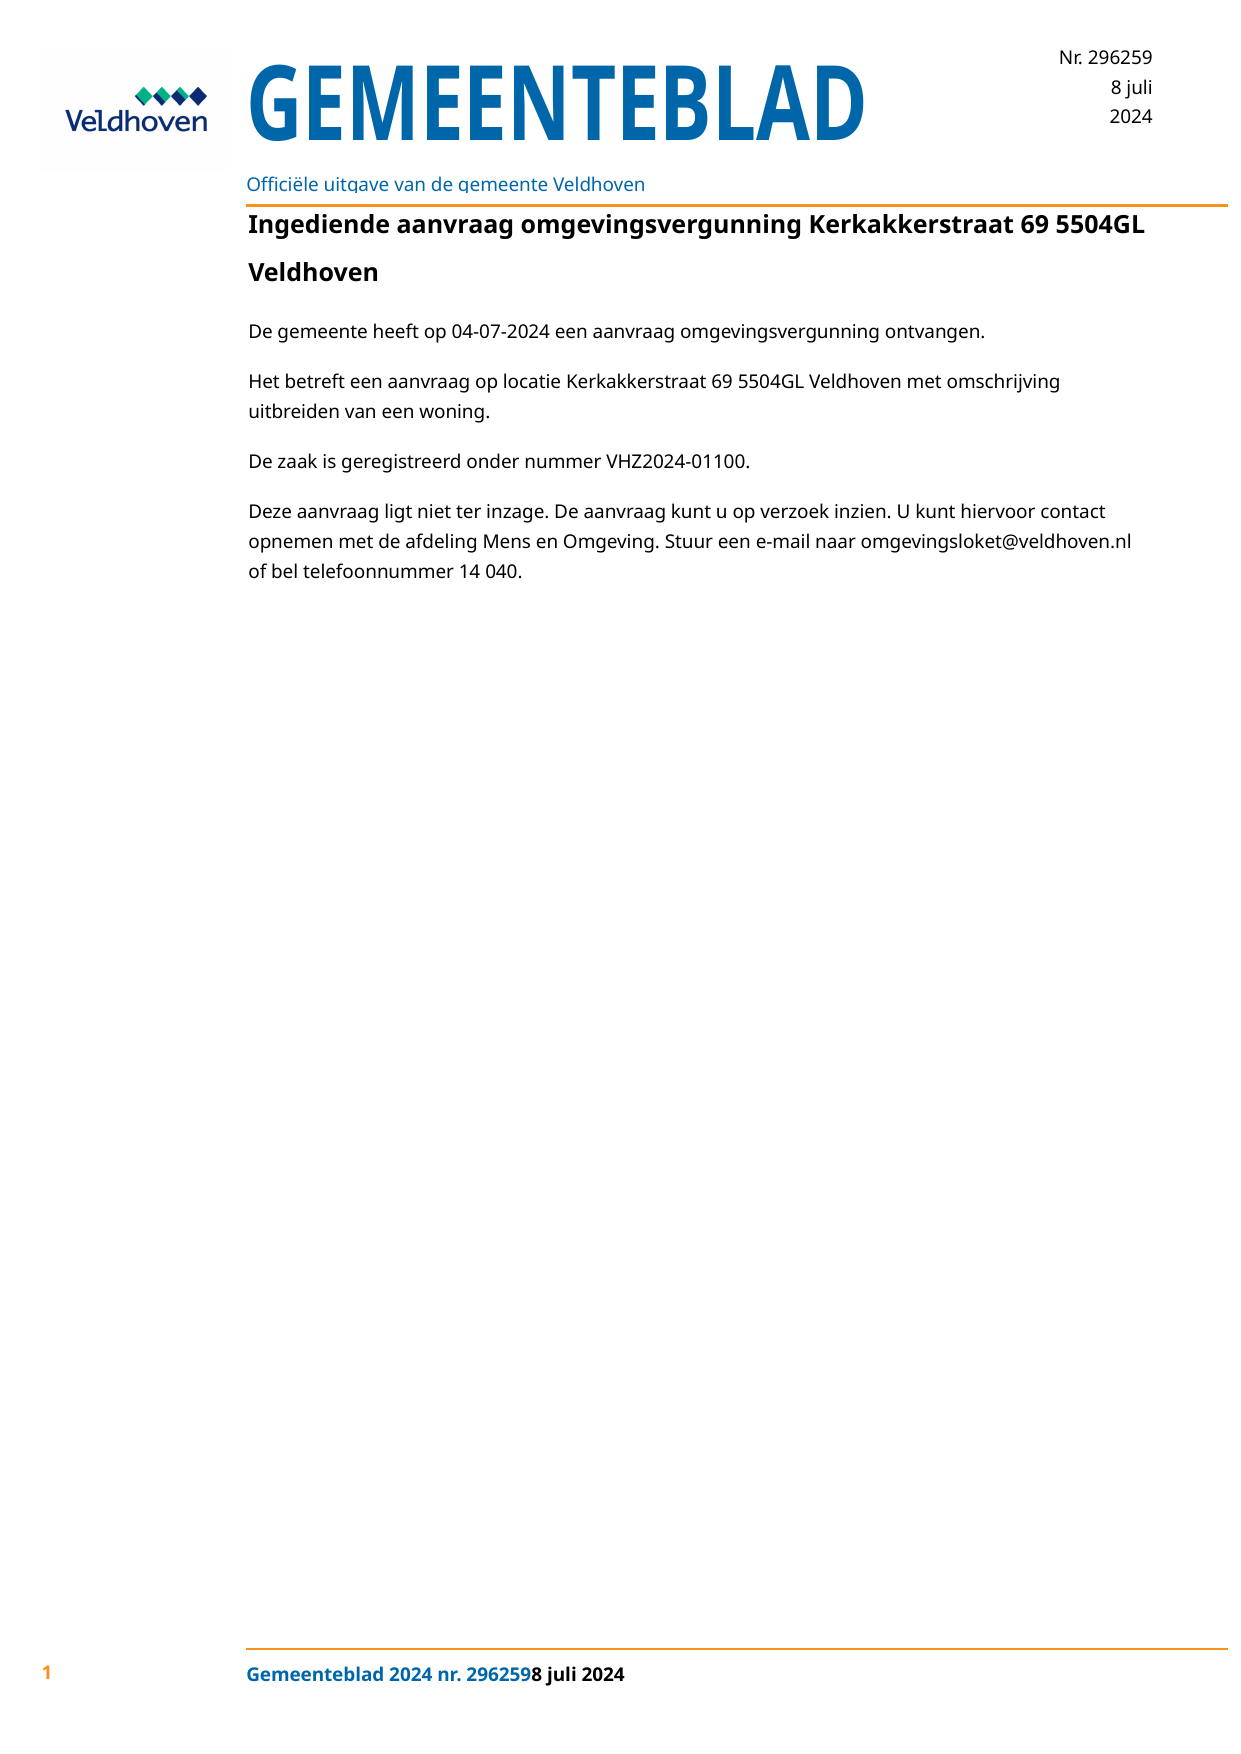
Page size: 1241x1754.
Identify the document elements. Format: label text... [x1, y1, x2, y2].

text Ingediende aanvraag omgevingsvergunning Kerkakkerstraat 69 5504GL Veldhoven [248, 207, 1152, 288]
text De gemeente heeft op 04-07-2024 een aanvraag omgevingsvergunning ontvangen. [248, 318, 1152, 344]
text Deze aanvraag ligt niet ter inzage. De aanvraag kunt u op verzoek inzien. U kunt hiervoor contact opnemen met de afdeling Mens en Omgeving. Stuur een e-mail naar omgevingsloket@veldhoven.nl of bel telefoonnummer 14 040. [248, 499, 1152, 584]
text Het betreft een aanvraag op locatie Kerkakkerstraat 69 5504GL Veldhoven met omschrijving uitbreiden van een woning. [248, 368, 1152, 424]
text De zaak is geregistreerd onder nummer VHZ2024-01100. [248, 448, 1152, 474]
picture [41, 47, 231, 172]
